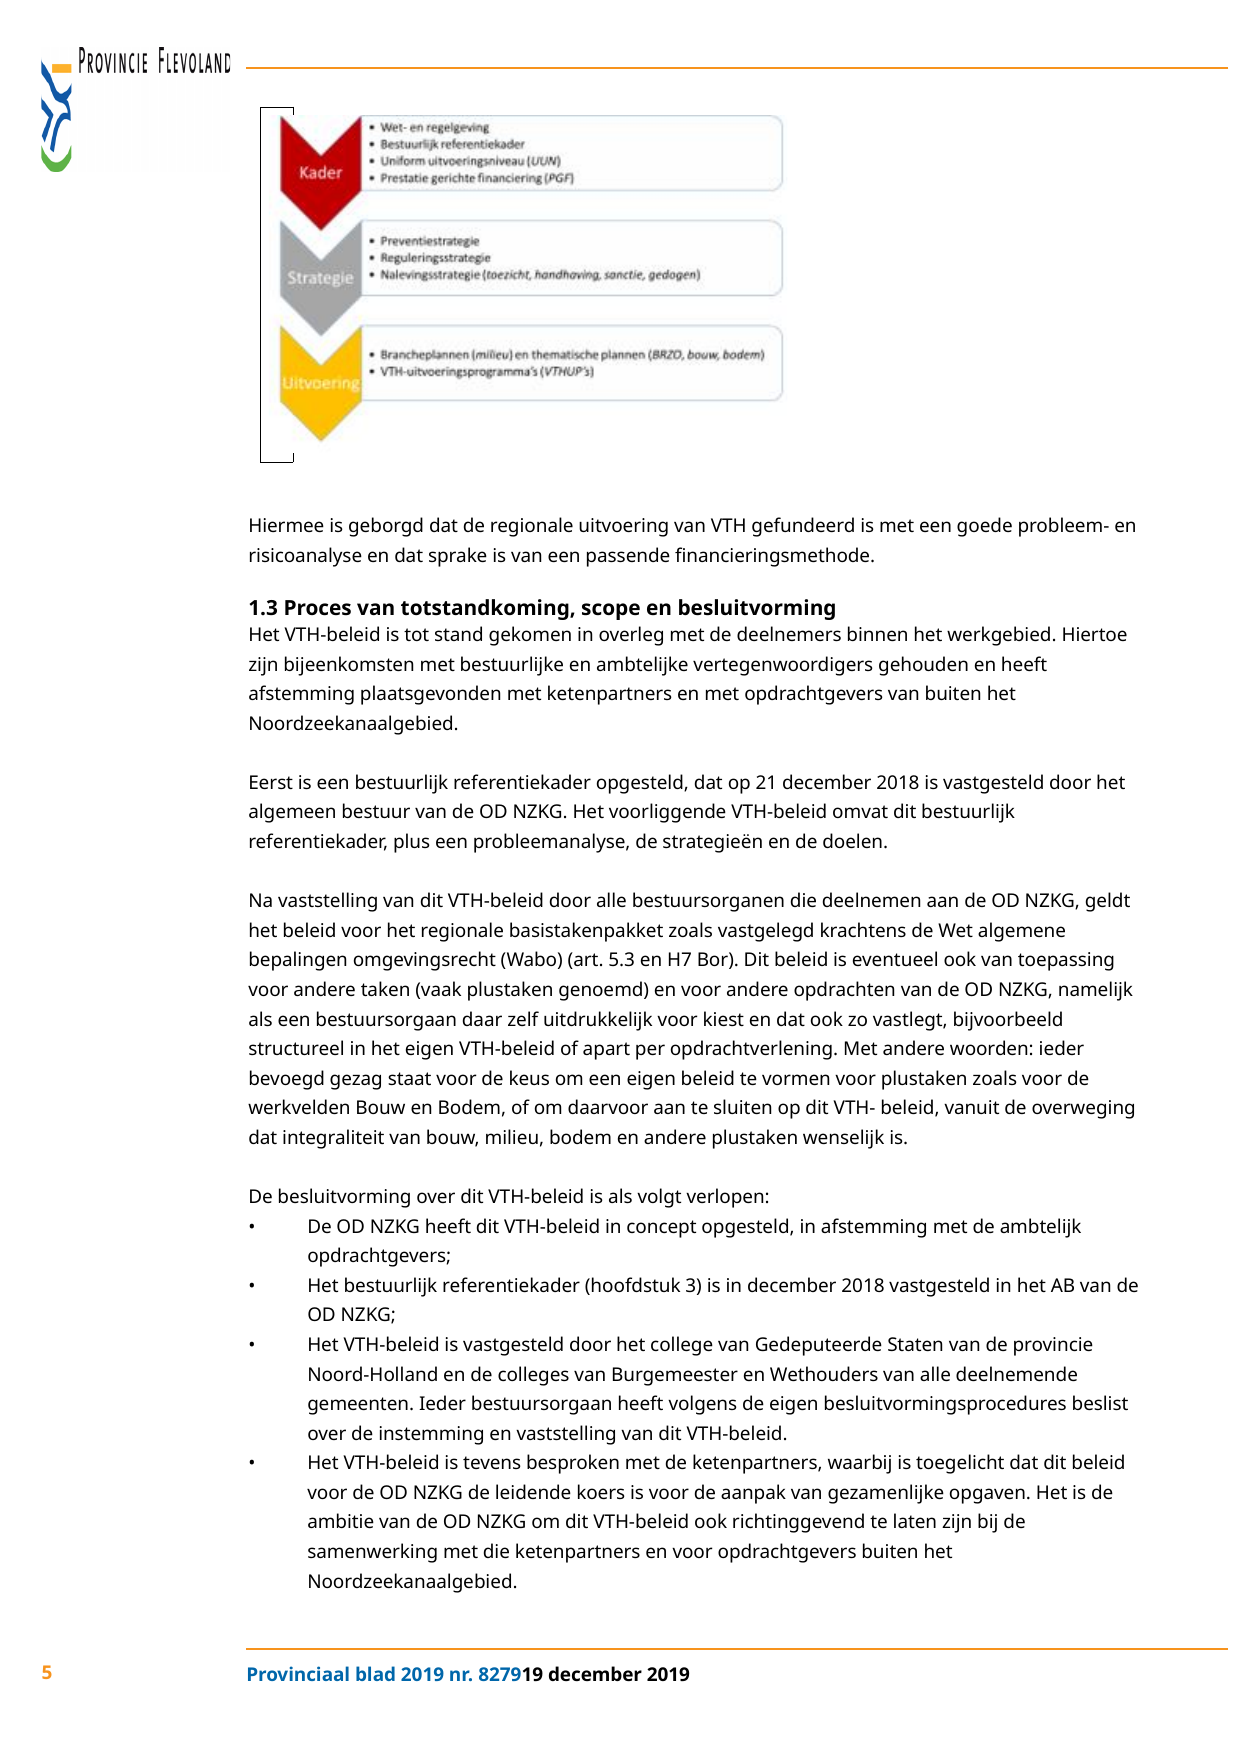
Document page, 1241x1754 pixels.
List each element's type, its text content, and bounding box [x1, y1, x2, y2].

picture [268, 115, 788, 453]
text Eerst is een bestuurlijk referentiekader opgesteld, dat op 21 december 2018 is vastgesteld door het algemeen bestuur van de OD NZKG. Het voorliggende VTH-beleid omvat dit bestuurlijk referentiekader, plus een probleemanalyse, de strategieën en de doelen. [248, 769, 1152, 854]
list De OD NZKG heeft dit VTH-beleid in concept opgesteld, in afstemming met de ambtelijk opdrachtgevers; [248, 1213, 1152, 1268]
text Na vaststelling van dit VTH-beleid door alle bestuursorganen die deelnemen aan de OD NZKG, geldt het beleid voor het regionale basistakenpakket zoals vastgelegd krachtens de Wet algemene bepalingen omgevingsrecht (Wabo) (art. 5.3 en H7 Bor). Dit beleid is eventueel ook van toepassing voor andere taken (vaak plustaken genoemd) en voor andere opdrachten van de OD NZKG, namelijk als een bestuursorgaan daar zelf uitdrukkelijk voor kiest en dat ook zo vastlegt, bijvoorbeeld structureel in het eigen VTH-beleid of apart per opdrachtverlening. Met andere woorden: ieder bevoegd gezag staat voor de keus om een eigen beleid te vormen voor plustaken zoals voor de werkvelden Bouw en Bodem, of om daarvoor aan te sluiten op dit VTH- beleid, vanuit de overweging dat integraliteit van bouw, milieu, bodem en andere plustaken wenselijk is. [248, 887, 1152, 1150]
text 1.3 Proces van totstandkoming, scope en besluitvorming [248, 593, 1152, 621]
picture [41, 47, 231, 172]
text De besluitvorming over dit VTH-beleid is als volgt verlopen: [248, 1183, 1152, 1209]
text Het VTH-beleid is tot stand gekomen in overleg met de deelnemers binnen het werkgebied. Hiertoe zijn bijeenkomsten met bestuurlijke en ambtelijke vertegenwoordigers gehouden en heeft afstemming plaatsgevonden met ketenpartners en met opdrachtgevers van buiten het Noordzeekanaalgebied. [248, 621, 1152, 736]
list Het VTH-beleid is tevens besproken met de ketenpartners, waarbij is toegelicht dat dit beleid voor de OD NZKG de leidende koers is voor de aanpak van gezamenlijke opgaven. Het is de ambitie van de OD NZKG om dit VTH-beleid ook richtinggevend te laten zijn bij de samenwerking met die ketenpartners en voor opdrachtgevers buiten het Noordzeekanaalgebied. [248, 1449, 1152, 1593]
list Het VTH-beleid is vastgesteld door het college van Gedeputeerde Staten van de provincie Noord-Holland en de colleges van Burgemeester en Wethouders van alle deelnemende gemeenten. Ieder bestuursorgaan heeft volgens de eigen besluitvormingsprocedures beslist over de instemming en vaststelling van dit VTH-beleid. [248, 1331, 1152, 1446]
text Hiermee is geborgd dat de regionale uitvoering van VTH gefundeerd is met een goede probleem- en risicoanalyse en dat sprake is van een passende financieringsmethode. [248, 513, 1152, 568]
list Het bestuurlijk referentiekader (hoofdstuk 3) is in december 2018 vastgesteld in het AB van de OD NZKG; [248, 1272, 1152, 1327]
